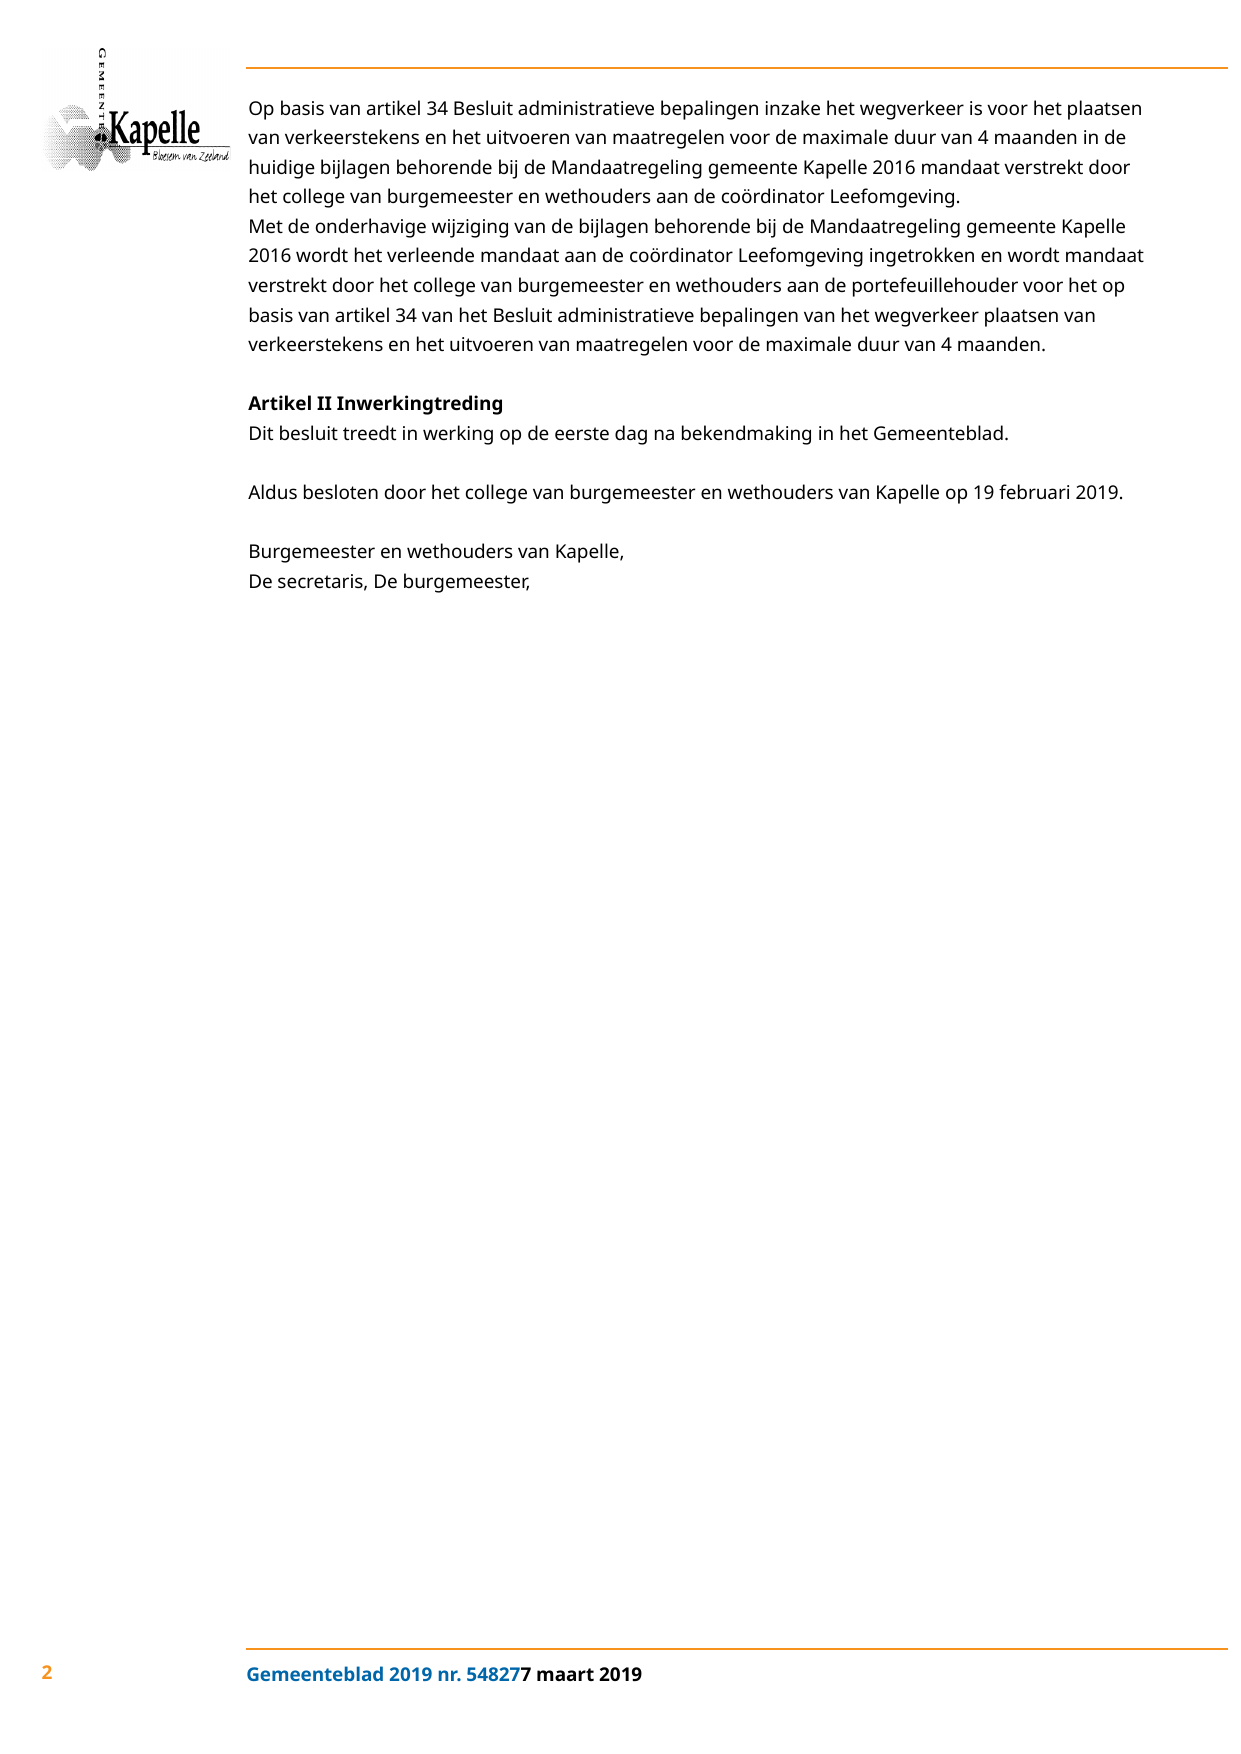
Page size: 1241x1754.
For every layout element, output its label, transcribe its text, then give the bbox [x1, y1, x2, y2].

text Aldus besloten door het college van burgemeester en wethouders van Kapelle op 19 februari 2019. [248, 479, 1152, 505]
text De secretaris, De burgemeester, [248, 568, 1152, 594]
text Op basis van artikel 34 Besluit administratieve bepalingen inzake het wegverkeer is voor het plaatsen van verkeerstekens en het uitvoeren van maatregelen voor de maximale duur van 4 maanden in de huidige bijlagen behorende bij de Mandaatregeling gemeente Kapelle 2016 mandaat verstrekt door het college van burgemeester en wethouders aan de coördinator Leefomgeving. [248, 95, 1152, 209]
picture [41, 47, 231, 172]
text Burgemeester en wethouders van Kapelle, [248, 538, 1152, 564]
text Artikel II Inwerkingtreding [248, 391, 1152, 416]
text Dit besluit treedt in werking op de eerste dag na bekendmaking in het Gemeenteblad. [248, 420, 1152, 446]
text Met de onderhavige wijziging van de bijlagen behorende bij de Mandaatregeling gemeente Kapelle 2016 wordt het verleende mandaat aan de coördinator Leefomgeving ingetrokken en wordt mandaat verstrekt door het college van burgemeester en wethouders aan de portefeuillehouder voor het op basis van artikel 34 van het Besluit administratieve bepalingen van het wegverkeer plaatsen van verkeerstekens en het uitvoeren van maatregelen voor de maximale duur van 4 maanden. [248, 213, 1152, 357]
